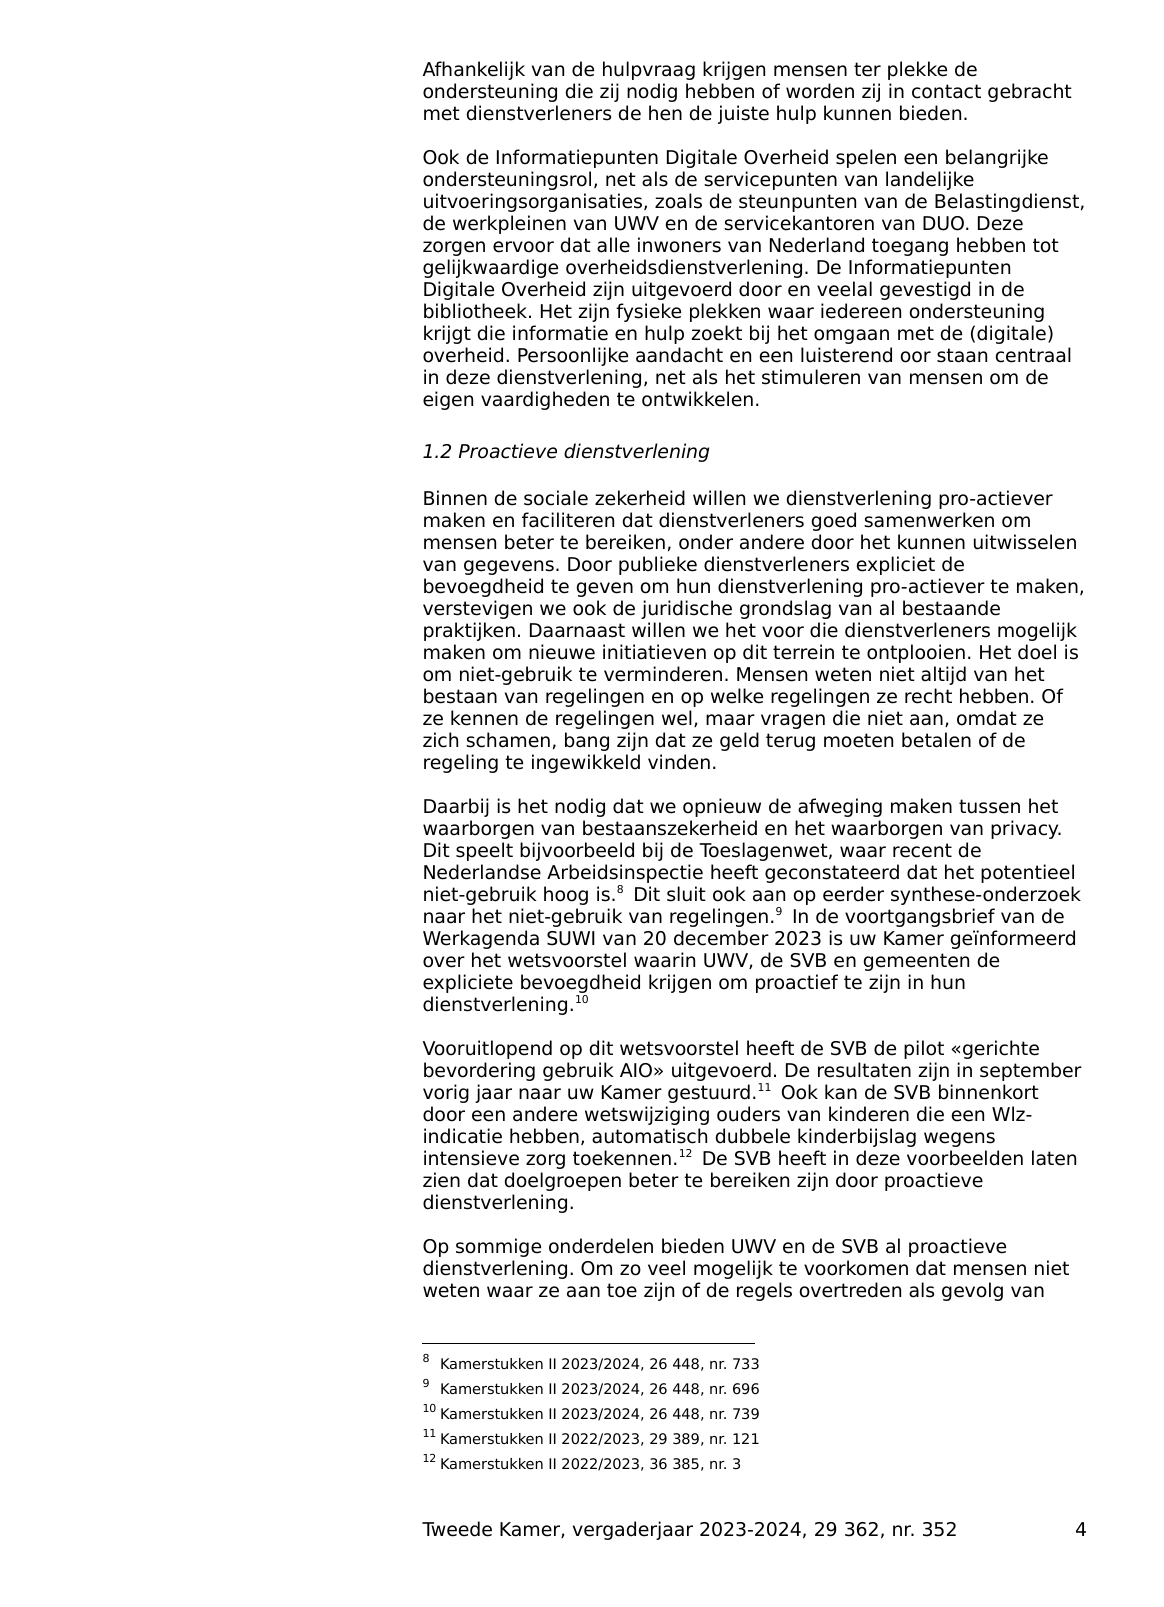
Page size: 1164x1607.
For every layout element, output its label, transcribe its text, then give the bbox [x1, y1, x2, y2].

text Kamerstukken II 2023/2024, 26 448, nr. 739 [422, 1402, 1087, 1424]
subtitle 1.2 Proactieve dienstverlening [422, 441, 1087, 463]
text Binnen de sociale zekerheid willen we dienstverlening pro-actiever maken en faciliteren dat dienstverleners goed samenwerken om mensen beter te bereiken, onder andere door het kunnen uitwisselen van gegevens. Door publieke dienstverleners expliciet de bevoegdheid te geven om hun dienstverlening pro-actiever te maken, verstevigen we ook de juridische grondslag van al bestaande praktijken. Daarnaast willen we het voor die dienstverleners mogelijk maken om nieuwe initiatieven op dit terrein te ontplooien. Het doel is om niet-gebruik te verminderen. Mensen weten niet altijd van het bestaan van regelingen en op welke regelingen ze recht hebben. Of ze kennen de regelingen wel, maar vragen die niet aan, omdat ze zich schamen, bang zijn dat ze geld terug moeten betalen of de regeling te ingewikkeld vinden. [422, 488, 1087, 774]
text Kamerstukken II 2023/2024, 26 448, nr. 696 [422, 1377, 1087, 1399]
text Kamerstukken II 2022/2023, 29 389, nr. 121 [422, 1427, 1087, 1449]
text Ook de Informatiepunten Digitale Overheid spelen een belangrijke ondersteuningsrol, net als de servicepunten van landelijke uitvoeringsorganisaties, zoals de steunpunten van de Belastingdienst, de werkpleinen van UWV en de servicekantoren van DUO. Deze zorgen ervoor dat alle inwoners van Nederland toegang hebben tot gelijkwaardige overheidsdienstverlening. De Informatiepunten Digitale Overheid zijn uitgevoerd door en veelal gevestigd in de bibliotheek. Het zijn fysieke plekken waar iedereen ondersteuning krijgt die informatie en hulp zoekt bij het omgaan met de (digitale) overheid. Persoonlijke aandacht en een luisterend oor staan centraal in deze dienstverlening, net als het stimuleren van mensen om de eigen vaardigheden te ontwikkelen. [422, 147, 1087, 411]
text Daarbij is het nodig dat we opnieuw de afweging maken tussen het waarborgen van bestaanszekerheid en het waarborgen van privacy. Dit speelt bijvoorbeeld bij de Toeslagenwet, waar recent de Nederlandse Arbeidsinspectie heeft geconstateerd dat het potentieel niet-gebruik hoog is. Dit sluit ook aan op eerder synthese-onderzoek naar het niet-gebruik van regelingen. In de voortgangsbrief van de Werkagenda SUWI van 20 december 2023 is uw Kamer geïnformeerd over het wetsvoorstel waarin UWV, de SVB en gemeenten de expliciete bevoegdheid krijgen om proactief te zijn in hun dienstverlening. [422, 796, 1087, 1016]
text Vooruitlopend op dit wetsvoorstel heeft de SVB de pilot «gerichte bevordering gebruik AIO» uitgevoerd. De resultaten zijn in september vorig jaar naar uw Kamer gestuurd. Ook kan de SVB binnenkort door een andere wetswijziging ouders van kinderen die een Wlz-indicatie hebben, automatisch dubbele kinderbijslag wegens intensieve zorg toekennen. De SVB heeft in deze voorbeelden laten zien dat doelgroepen beter te bereiken zijn door proactieve dienstverlening. [422, 1038, 1087, 1214]
text Kamerstukken II 2022/2023, 36 385, nr. 3 [422, 1452, 1087, 1474]
text Op sommige onderdelen bieden UWV en de SVB al proactieve dienstverlening. Om zo veel mogelijk te voorkomen dat mensen niet weten waar ze aan toe zijn of de regels overtreden als gevolg van [422, 1236, 1087, 1302]
text Kamerstukken II 2023/2024, 26 448, nr. 733 [422, 1352, 1087, 1374]
text Afhankelijk van de hulpvraag krijgen mensen ter plekke de ondersteuning die zij nodig hebben of worden zij in contact gebracht met dienstverleners de hen de juiste hulp kunnen bieden. [422, 59, 1087, 125]
